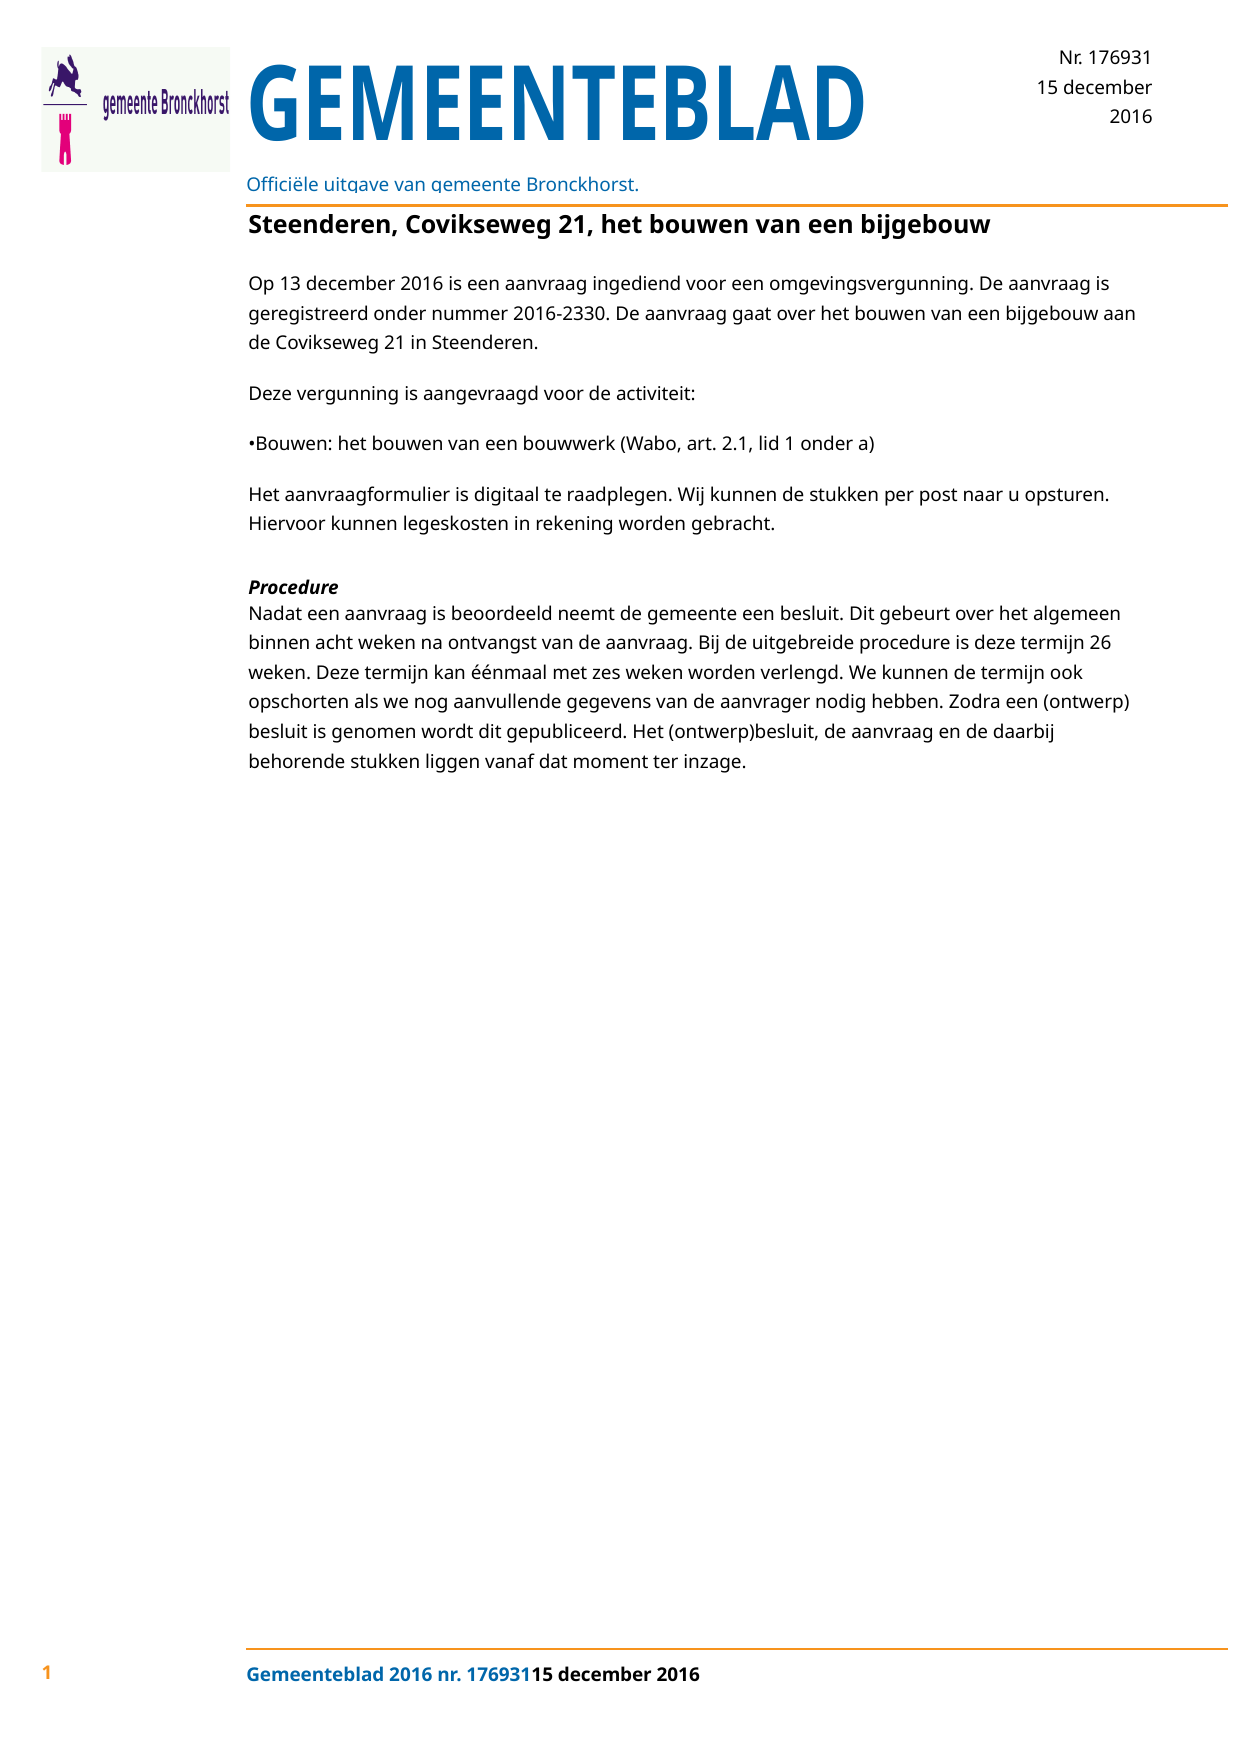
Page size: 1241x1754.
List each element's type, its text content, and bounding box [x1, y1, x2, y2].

text Nadat een aanvraag is beoordeeld neemt de gemeente een besluit. Dit gebeurt over het algemeen binnen acht weken na ontvangst van de aanvraag. Bij de uitgebreide procedure is deze termijn 26 weken. Deze termijn kan éénmaal met zes weken worden verlengd. We kunnen de termijn ook opschorten als we nog aanvullende gegevens van de aanvrager nodig hebben. Zodra een (ontwerp) besluit is genomen wordt dit gepubliceerd. Het (ontwerp)besluit, de aanvraag en de daarbij behorende stukken liggen vanaf dat moment ter inzage. [248, 600, 1152, 774]
text Het aanvraagformulier is digitaal te raadplegen. Wij kunnen de stukken per post naar u opsturen. Hiervoor kunnen legeskosten in rekening worden gebracht. [248, 481, 1152, 536]
text Steenderen, Covikseweg 21, het bouwen van een bijgebouw [248, 207, 1152, 241]
text •Bouwen: het bouwen van een bouwwerk (Wabo, art. 2.1, lid 1 onder a) [248, 430, 1152, 456]
text Deze vergunning is aangevraagd voor de activiteit: [248, 380, 1152, 406]
picture [41, 47, 231, 172]
text Procedure [248, 574, 1152, 600]
text Op 13 december 2016 is een aanvraag ingediend voor een omgevingsvergunning. De aanvraag is geregistreerd onder nummer 2016-2330. De aanvraag gaat over het bouwen van een bijgebouw aan de Covikseweg 21 in Steenderen. [248, 270, 1152, 355]
